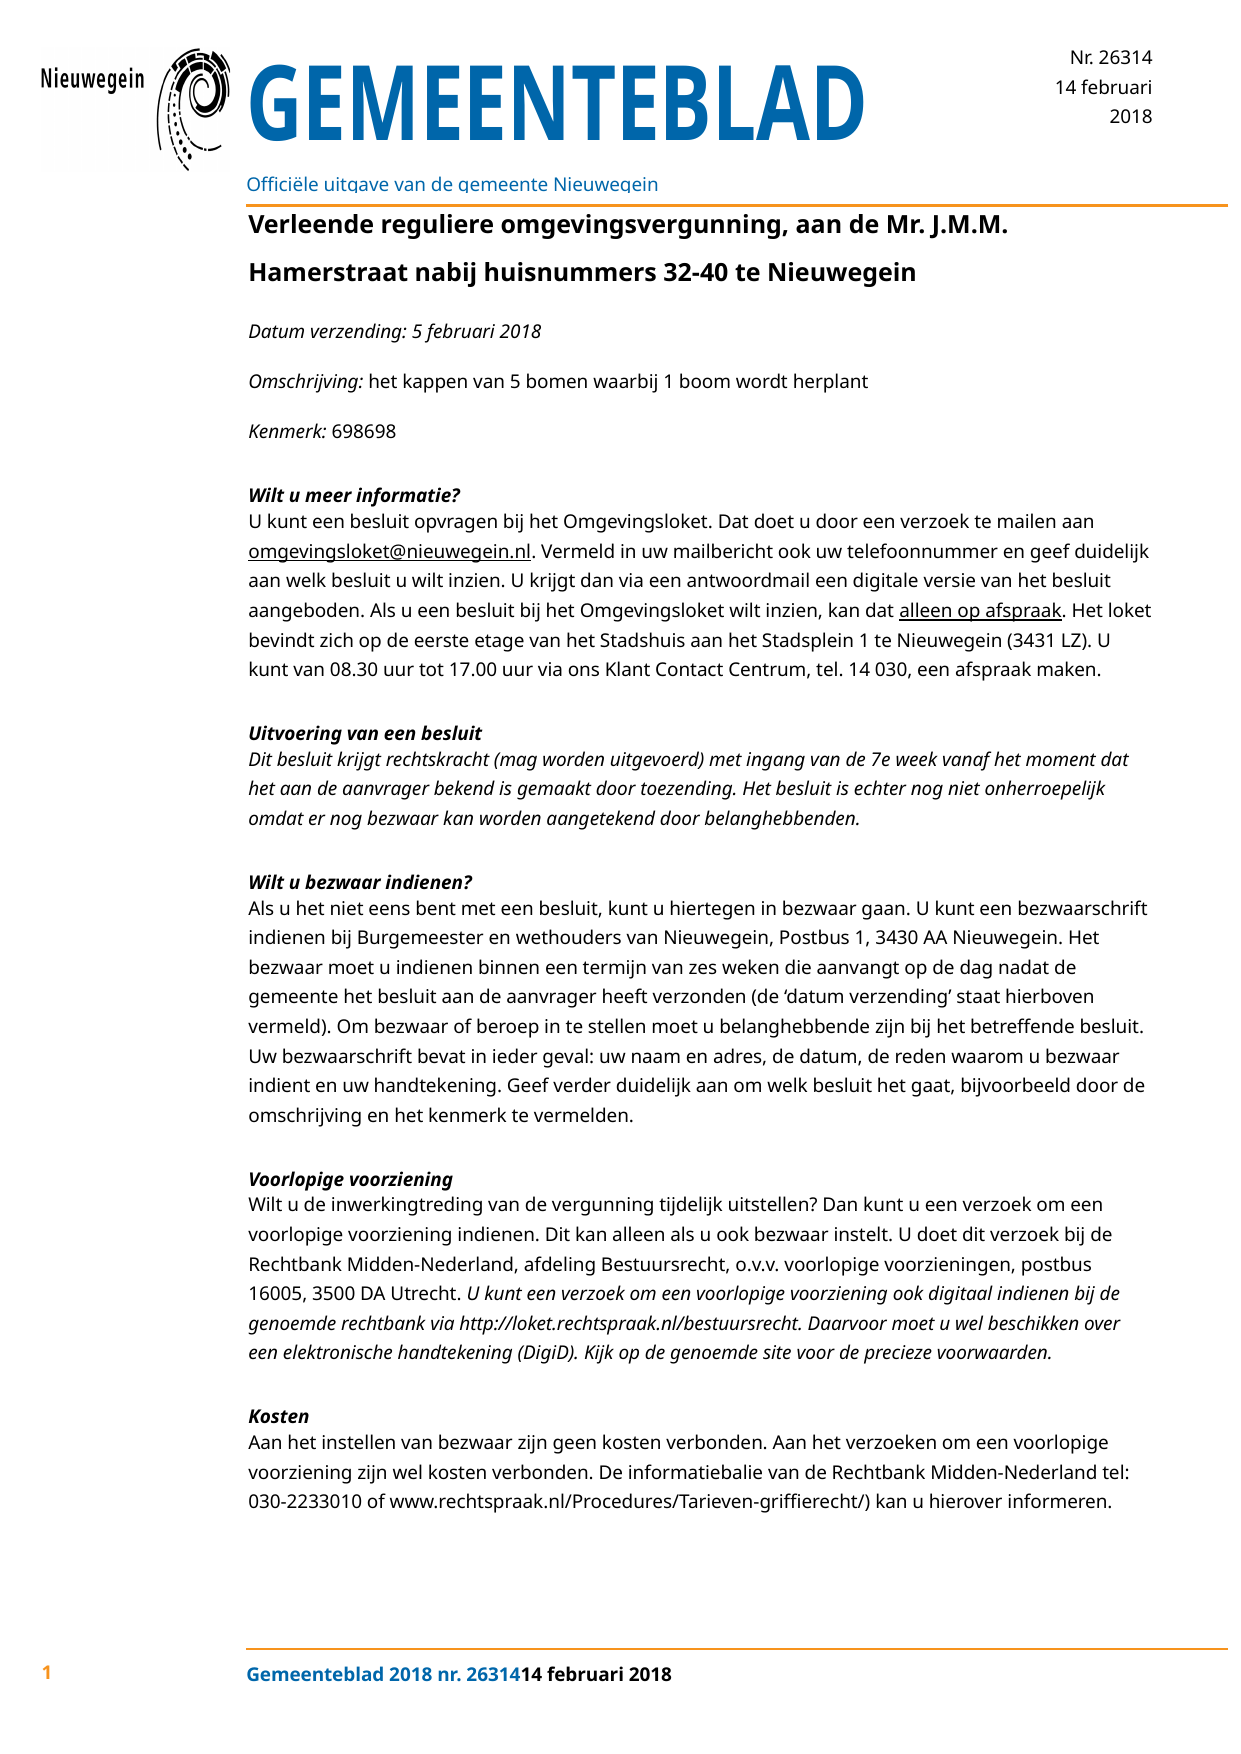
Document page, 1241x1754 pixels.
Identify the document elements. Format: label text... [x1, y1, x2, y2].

text Kenmerk: 698698 [248, 419, 1152, 444]
text Wilt u de inwerkingtreding van de vergunning tijdelijk uitstellen? Dan kunt u een verzoek om een voorlopige voorziening indienen. Dit kan alleen als u ook bezwaar instelt. U doet dit verzoek bij de Rechtbank Midden-Nederland, afdeling Bestuursrecht, o.v.v. voorlopige voorzieningen, postbus 16005, 3500 DA Utrecht. U kunt een verzoek om een voorlopige voorziening ook digitaal indienen bij de genoemde rechtbank via http://loket.rechtspraak.nl/bestuursrecht. Daarvoor moet u wel beschikken over een elektronische handtekening (DigiD). Kijk op de genoemde site voor de precieze voorwaarden. [248, 1192, 1152, 1365]
text Omschrijving: het kappen van 5 bomen waarbij 1 boom wordt herplant [248, 368, 1152, 394]
text Wilt u meer informatie? [248, 483, 1152, 508]
text Datum verzending: 5 februari 2018 [248, 318, 1152, 344]
text Voorlopige voorziening [248, 1166, 1152, 1192]
picture [41, 47, 231, 172]
text U kunt een besluit opvragen bij het Omgevingsloket. Dat doet u door een verzoek te mailen aan omgevingsloket@nieuwegein.nl. Vermeld in uw mailbericht ook uw telefoonnummer en geef duidelijk aan welk besluit u wilt inzien. U krijgt dan via een antwoordmail een digitale versie van het besluit aangeboden. Als u een besluit bij het Omgevingsloket wilt inzien, kan dat alleen op afspraak. Het loket bevindt zich op de eerste etage van het Stadshuis aan het Stadsplein 1 te Nieuwegein (3431 LZ). U kunt van 08.30 uur tot 17.00 uur via ons Klant Contact Centrum, tel. 14 030, een afspraak maken. [248, 508, 1152, 682]
text Als u het niet eens bent met een besluit, kunt u hiertegen in bezwaar gaan. U kunt een bezwaarschrift indienen bij Burgemeester en wethouders van Nieuwegein, Postbus 1, 3430 AA Nieuwegein. Het bezwaar moet u indienen binnen een termijn van zes weken die aanvangt op de dag nadat de gemeente het besluit aan de aanvrager heeft verzonden (de ‘datum verzending’ staat hierboven vermeld). Om bezwaar of beroep in te stellen moet u belanghebbende zijn bij het betreffende besluit. Uw bezwaarschrift bevat in ieder geval: uw naam en adres, de datum, de reden waarom u bezwaar indient en uw handtekening. Geef verder duidelijk aan om welk besluit het gaat, bijvoorbeeld door de omschrijving en het kenmerk te vermelden. [248, 895, 1152, 1128]
text Uitvoering van een besluit [248, 720, 1152, 746]
text Dit besluit krijgt rechtskracht (mag worden uitgevoerd) met ingang van de 7e week vanaf het moment dat het aan de aanvrager bekend is gemaakt door toezending. Het besluit is echter nog niet onherroepelijk omdat er nog bezwaar kan worden aangetekend door belanghebbenden. [248, 746, 1152, 831]
text Kosten [248, 1403, 1152, 1429]
text Wilt u bezwaar indienen? [248, 869, 1152, 895]
text Aan het instellen van bezwaar zijn geen kosten verbonden. Aan het verzoeken om een voorlopige voorziening zijn wel kosten verbonden. De informatiebalie van de Rechtbank Midden-Nederland tel: 030-2233010 of www.rechtspraak.nl/Procedures/Tarieven-griffierecht/) kan u hierover informeren. [248, 1429, 1152, 1514]
text Verleende reguliere omgevingsvergunning, aan de Mr. J.M.M. Hamerstraat nabij huisnummers 32-40 te Nieuwegein [248, 207, 1152, 288]
